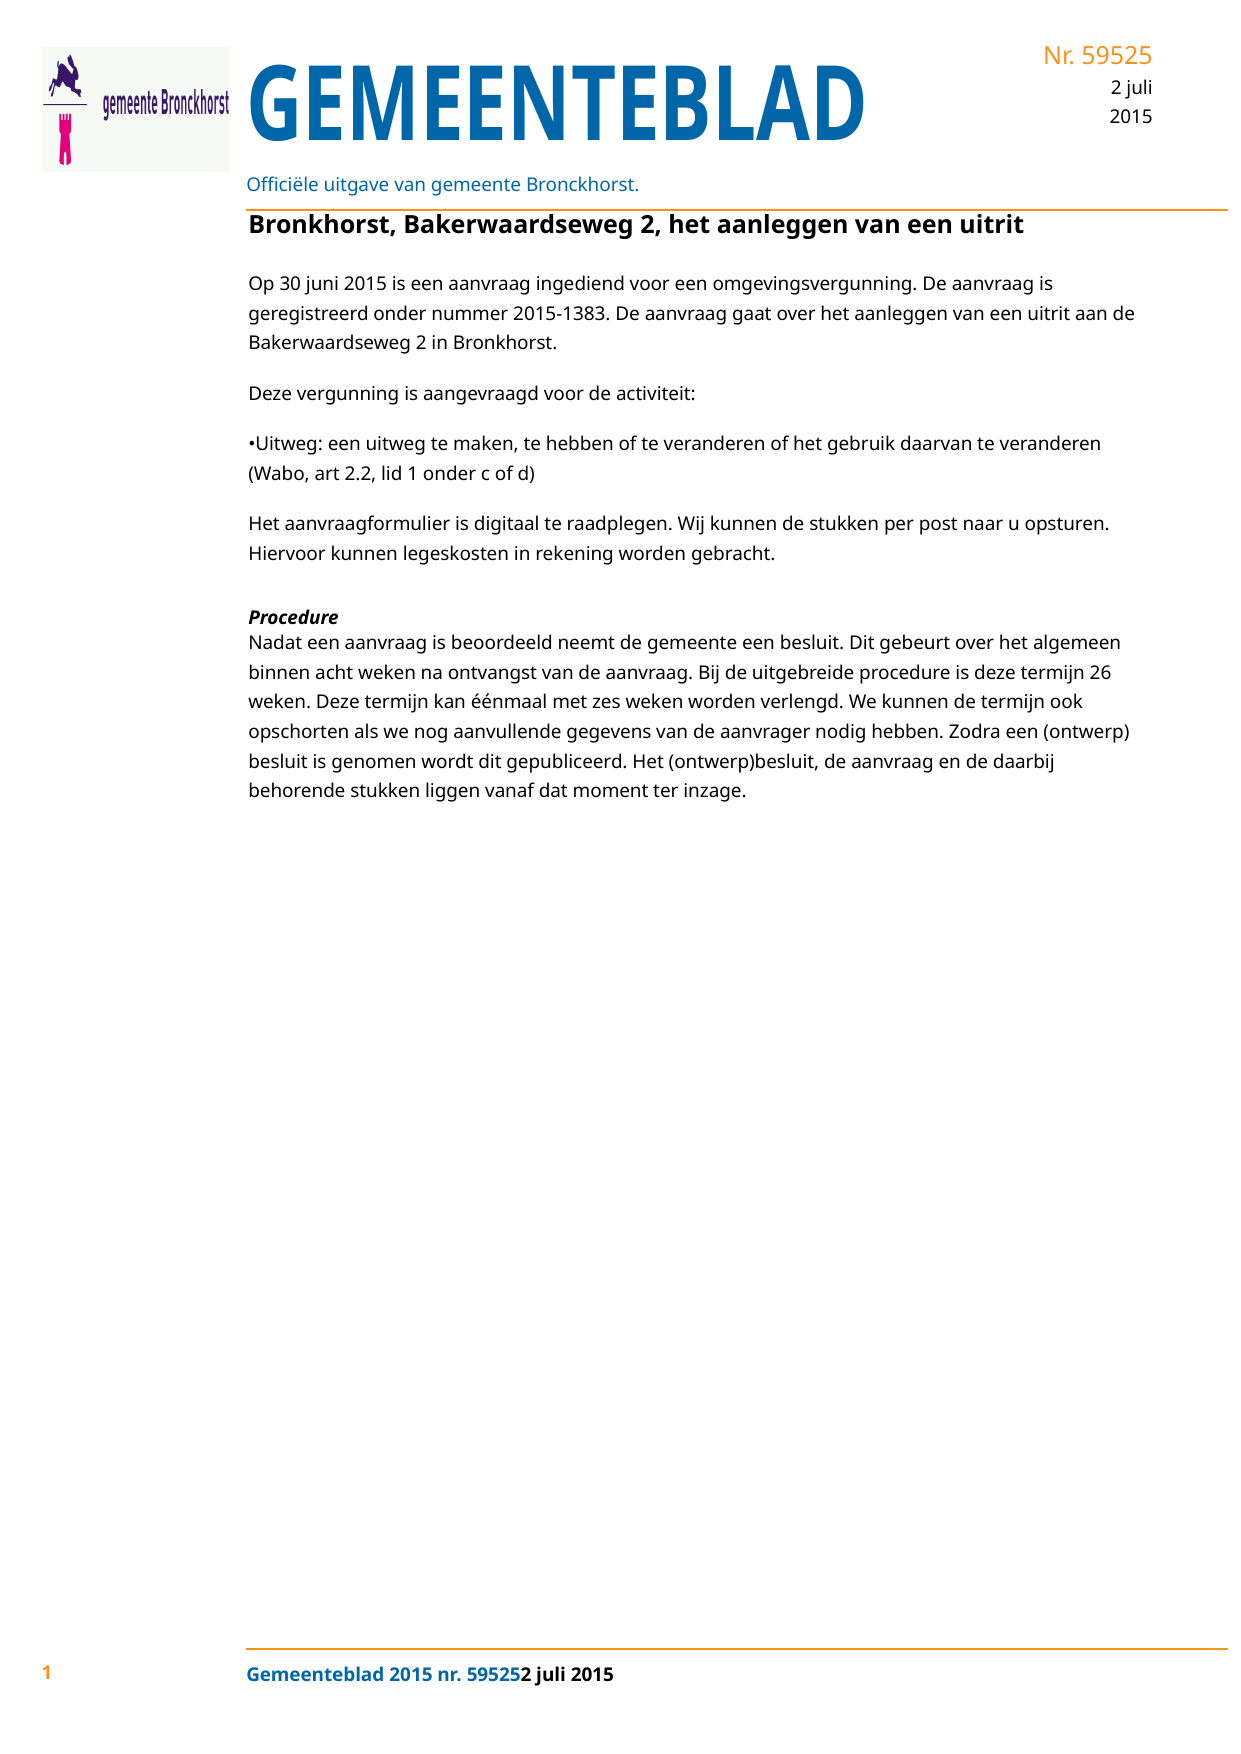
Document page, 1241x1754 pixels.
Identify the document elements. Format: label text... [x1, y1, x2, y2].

text Bronkhorst, Bakerwaardseweg 2, het aanleggen van een uitrit [248, 211, 1152, 241]
text •Uitweg: een uitweg te maken, te hebben of te veranderen of het gebruik daarvan te veranderen (Wabo, art 2.2, lid 1 onder c of d) [248, 430, 1152, 486]
text Nadat een aanvraag is beoordeeld neemt de gemeente een besluit. Dit gebeurt over het algemeen binnen acht weken na ontvangst van de aanvraag. Bij de uitgebreide procedure is deze termijn 26 weken. Deze termijn kan éénmaal met zes weken worden verlengd. We kunnen de termijn ook opschorten als we nog aanvullende gegevens van de aanvrager nodig hebben. Zodra een (ontwerp) besluit is genomen wordt dit gepubliceerd. Het (ontwerp)besluit, de aanvraag en de daarbij behorende stukken liggen vanaf dat moment ter inzage. [248, 629, 1152, 803]
text Op 30 juni 2015 is een aanvraag ingediend voor een omgevingsvergunning. De aanvraag is geregistreerd onder nummer 2015-1383. De aanvraag gaat over het aanleggen van een uitrit aan de Bakerwaardseweg 2 in Bronkhorst. [248, 270, 1152, 355]
text Het aanvraagformulier is digitaal te raadplegen. Wij kunnen de stukken per post naar u opsturen. Hiervoor kunnen legeskosten in rekening worden gebracht. [248, 510, 1152, 566]
text Procedure [248, 604, 1152, 629]
picture [41, 47, 231, 172]
text Deze vergunning is aangevraagd voor de activiteit: [248, 380, 1152, 406]
